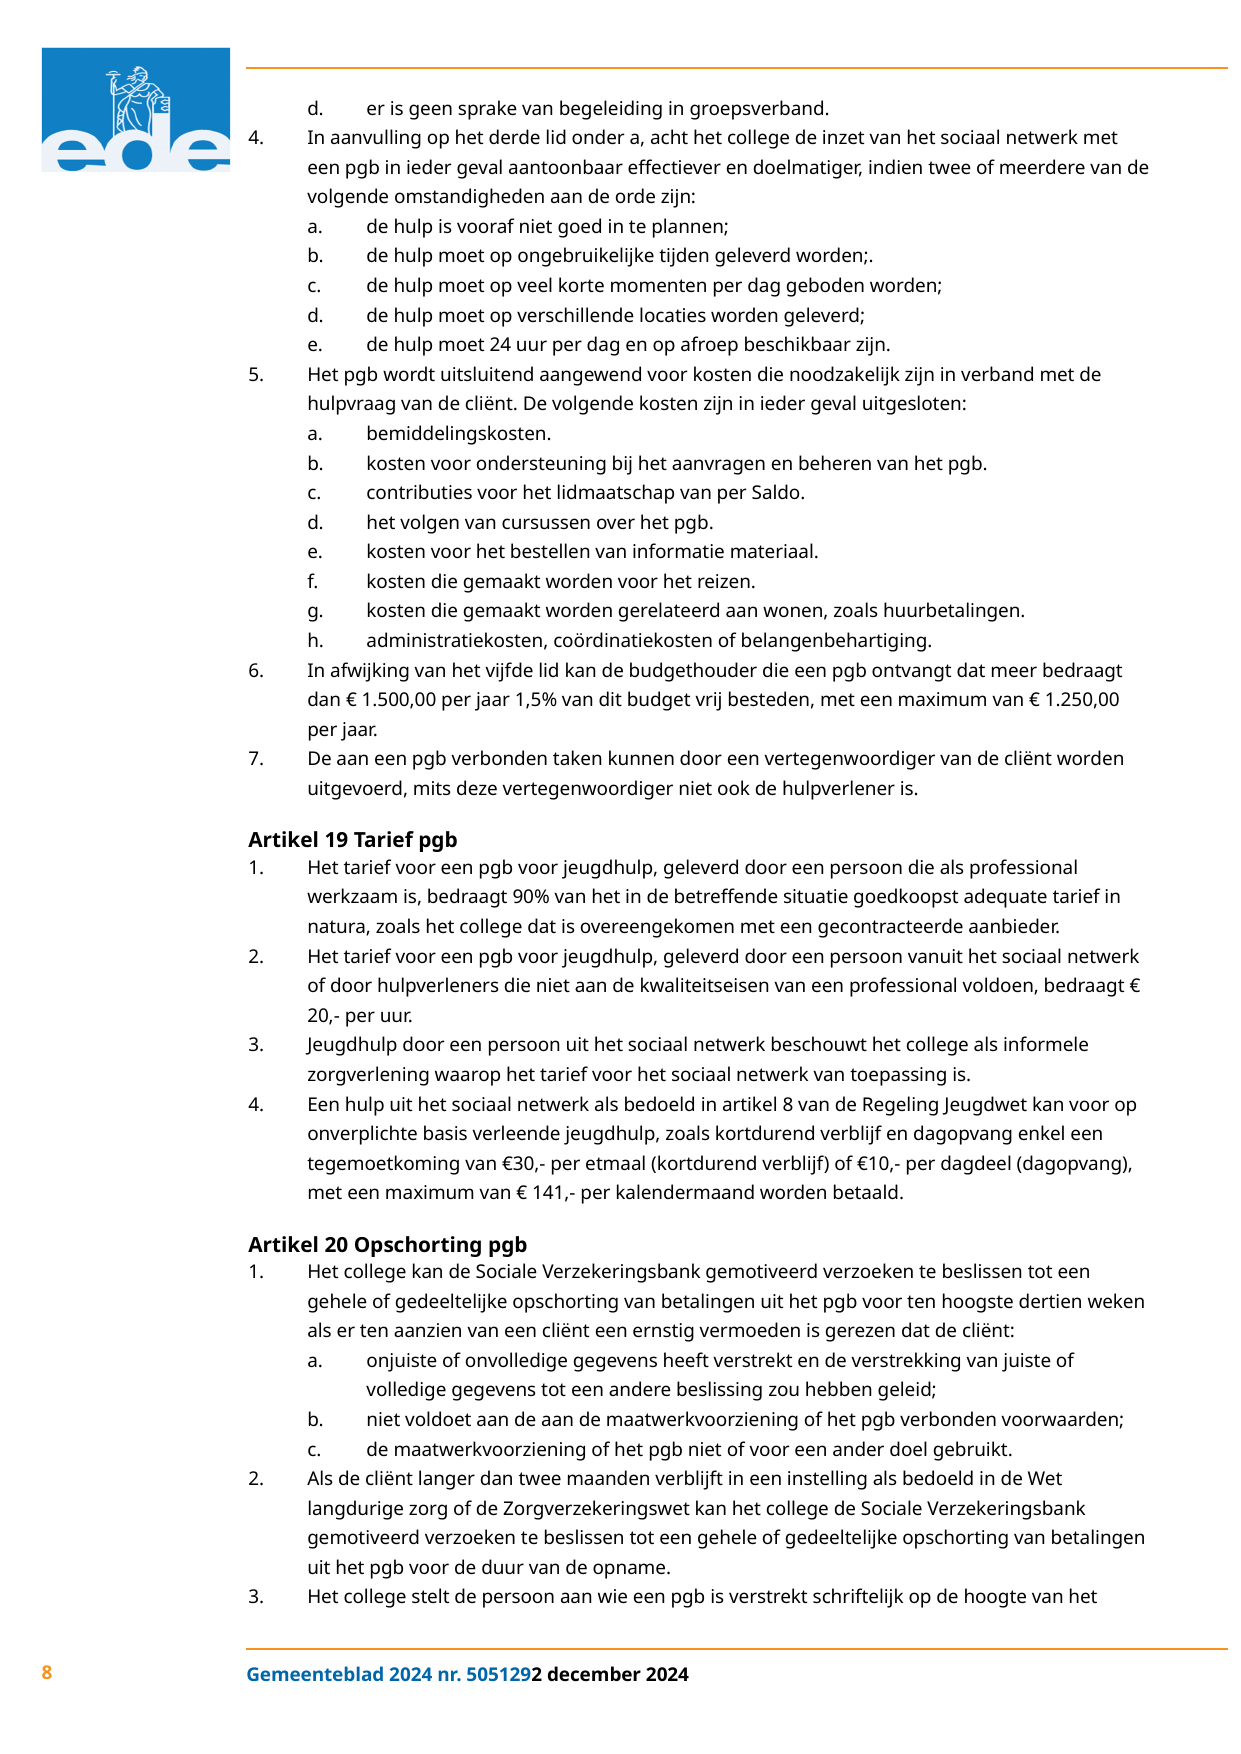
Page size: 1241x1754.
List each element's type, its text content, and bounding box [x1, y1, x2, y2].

list Het tarief voor een pgb voor jeugdhulp, geleverd door een persoon vanuit het sociaal netwerk of door hulpverleners die niet aan de kwaliteitseisen van een professional voldoen, bedraagt € 20,- per uur. [248, 943, 1152, 1028]
list de hulp is vooraf niet goed in te plannen; [307, 213, 1152, 239]
list Als de cliënt langer dan twee maanden verblijft in een instelling als bedoeld in de Wet langdurige zorg of de Zorgverzekeringswet kan het college de Sociale Verzekeringsbank gemotiveerd verzoeken te beslissen tot een gehele of gedeeltelijke opschorting van betalingen uit het pgb voor de duur van de opname. [248, 1465, 1152, 1580]
list de hulp moet op verschillende locaties worden geleverd; [307, 302, 1152, 328]
list de hulp moet op ongebruikelijke tijden geleverd worden;. [307, 243, 1152, 268]
list Een hulp uit het sociaal netwerk als bedoeld in artikel 8 van de Regeling Jeugdwet kan voor op onverplichte basis verleende jeugdhulp, zoals kortdurend verblijf en dagopvang enkel een tegemoetkoming van €30,- per etmaal (kortdurend verblijf) of €10,- per dagdeel (dagopvang), met een maximum van € 141,- per kalendermaand worden betaald. [248, 1091, 1152, 1205]
list kosten die gemaakt worden voor het reizen. [307, 568, 1152, 594]
list administratiekosten, coördinatiekosten of belangenbehartiging. [307, 627, 1152, 653]
text Artikel 20 Opschorting pgb [248, 1230, 1152, 1258]
text Artikel 19 Tarief pgb [248, 826, 1152, 854]
list de hulp moet 24 uur per dag en op afroep beschikbaar zijn. [307, 331, 1152, 357]
list contributies voor het lidmaatschap van per Saldo. [307, 479, 1152, 505]
list De aan een pgb verbonden taken kunnen door een vertegenwoordiger van de cliënt worden uitgevoerd, mits deze vertegenwoordiger niet ook de hulpverlener is. [248, 746, 1152, 801]
list In afwijking van het vijfde lid kan de budgethouder die een pgb ontvangt dat meer bedraagt dan € 1.500,00 per jaar 1,5% van dit budget vrij besteden, met een maximum van € 1.250,00 per jaar. [248, 657, 1152, 742]
list In aanvulling op het derde lid onder a, acht het college de inzet van het sociaal netwerk met een pgb in ieder geval aantoonbaar effectiever en doelmatiger, indien twee of meerdere van de volgende omstandigheden aan de orde zijn: [248, 124, 1152, 209]
picture [41, 47, 231, 172]
list kosten die gemaakt worden gerelateerd aan wonen, zoals huurbetalingen. [307, 598, 1152, 623]
list bemiddelingskosten. [307, 420, 1152, 446]
list de maatwerkvoorziening of het pgb niet of voor een ander doel gebruikt. [307, 1436, 1152, 1462]
list kosten voor het bestellen van informatie materiaal. [307, 538, 1152, 564]
list kosten voor ondersteuning bij het aanvragen en beheren van het pgb. [307, 450, 1152, 476]
list Het tarief voor een pgb voor jeugdhulp, geleverd door een persoon die als professional werkzaam is, bedraagt 90% van het in de betreffende situatie goedkoopst adequate tarief in natura, zoals het college dat is overeengekomen met een gecontracteerde aanbieder. [248, 854, 1152, 939]
list niet voldoet aan de aan de maatwerkvoorziening of het pgb verbonden voorwaarden; [307, 1406, 1152, 1432]
list onjuiste of onvolledige gegevens heeft verstrekt en de verstrekking van juiste of volledige gegevens tot een andere beslissing zou hebben geleid; [307, 1347, 1152, 1402]
list Jeugdhulp door een persoon uit het sociaal netwerk beschouwt het college als informele zorgverlening waarop het tarief voor het sociaal netwerk van toepassing is. [248, 1032, 1152, 1087]
list het volgen van cursussen over het pgb. [307, 509, 1152, 535]
list Het college stelt de persoon aan wie een pgb is verstrekt schriftelijk op de hoogte van het [248, 1584, 1152, 1609]
list Het college kan de Sociale Verzekeringsbank gemotiveerd verzoeken te beslissen tot een gehele of gedeeltelijke opschorting van betalingen uit het pgb voor ten hoogste dertien weken als er ten aanzien van een cliënt een ernstig vermoeden is gerezen dat de cliënt: [248, 1258, 1152, 1343]
list er is geen sprake van begeleiding in groepsverband. [307, 95, 1152, 121]
list de hulp moet op veel korte momenten per dag geboden worden; [307, 272, 1152, 298]
list Het pgb wordt uitsluitend aangewend voor kosten die noodzakelijk zijn in verband met de hulpvraag van de cliënt. De volgende kosten zijn in ieder geval uitgesloten: [248, 361, 1152, 416]
